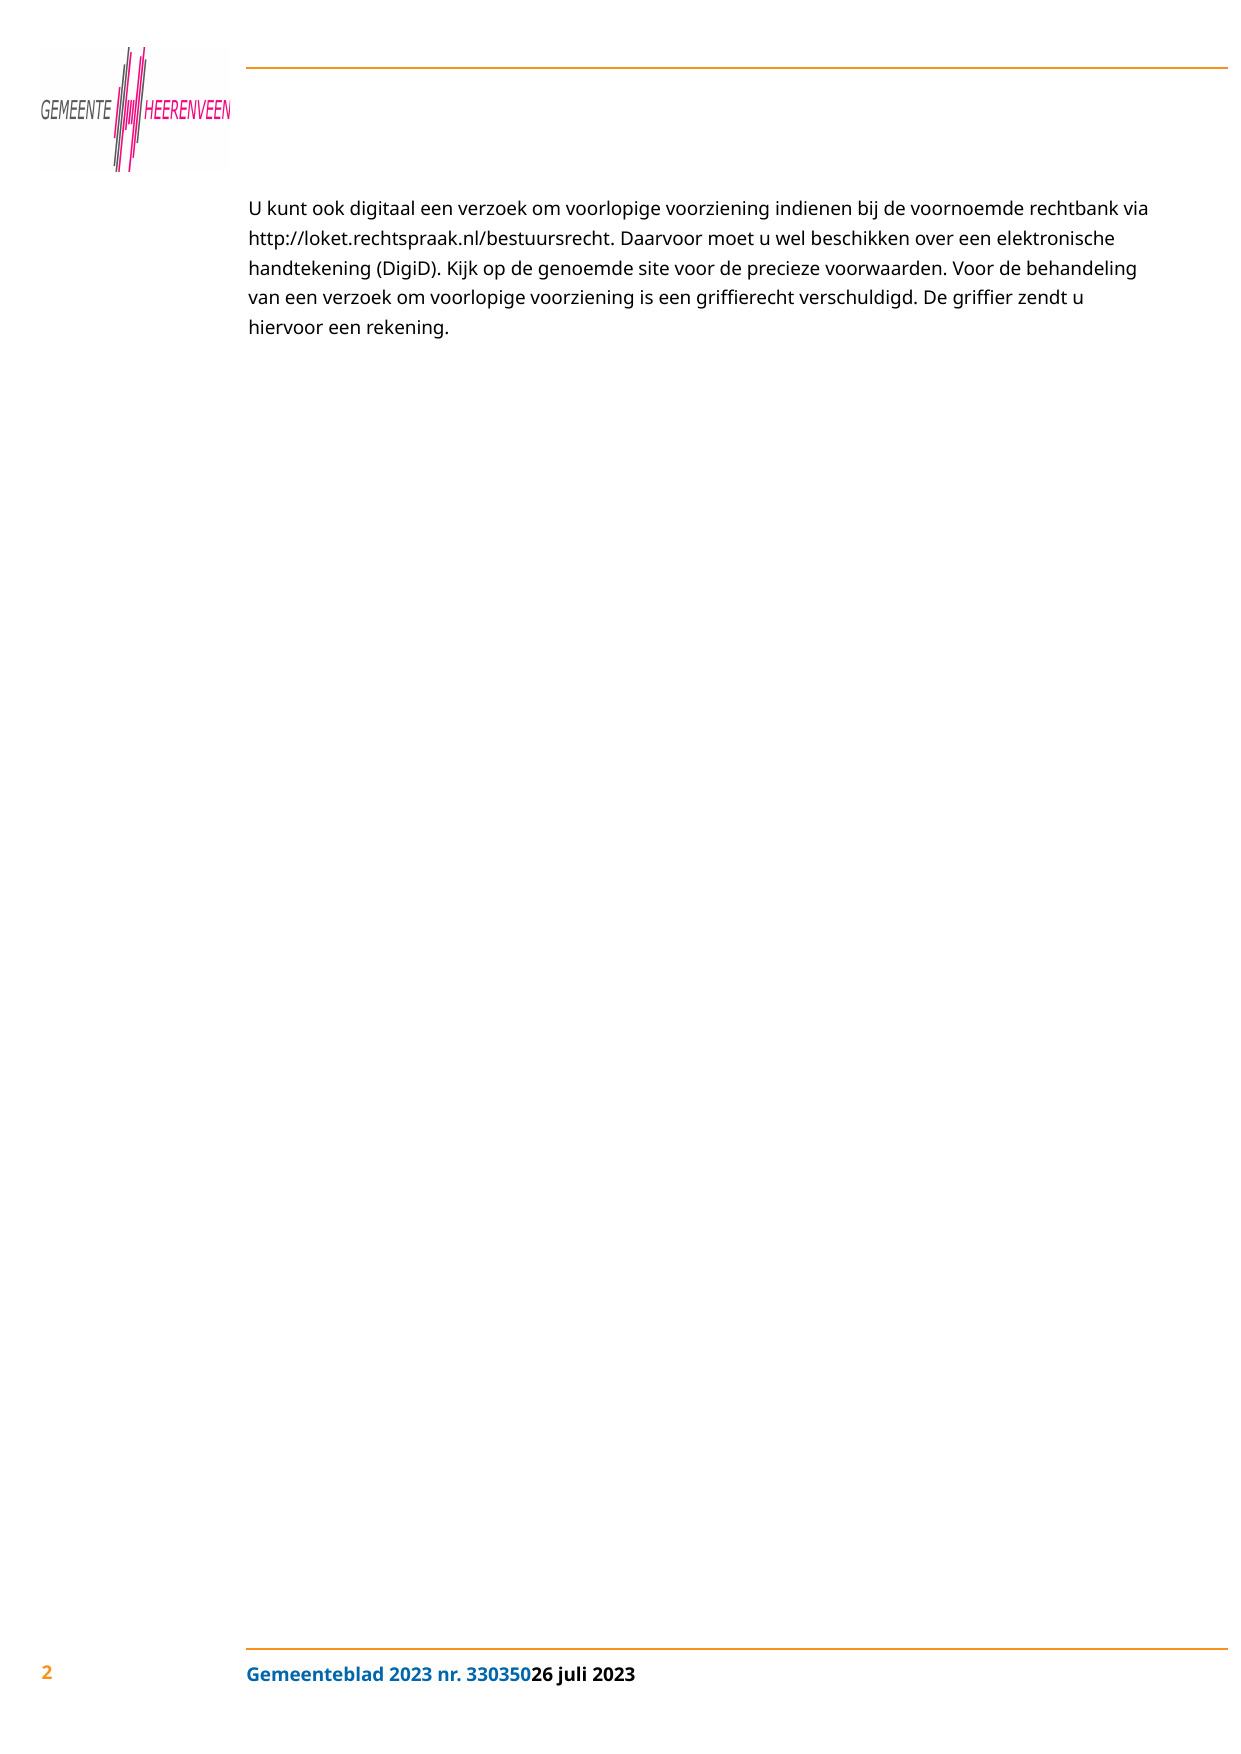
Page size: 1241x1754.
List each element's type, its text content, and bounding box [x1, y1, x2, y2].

picture [41, 47, 231, 172]
text U kunt ook digitaal een verzoek om voorlopige voorziening indienen bij de voornoemde rechtbank via http://loket.rechtspraak.nl/bestuursrecht. Daarvoor moet u wel beschikken over een elektronische handtekening (DigiD). Kijk op de genoemde site voor de precieze voorwaarden. Voor de behandeling van een verzoek om voorlopige voorziening is een griffierecht verschuldigd. De griffier zendt u hiervoor een rekening. [248, 196, 1152, 340]
